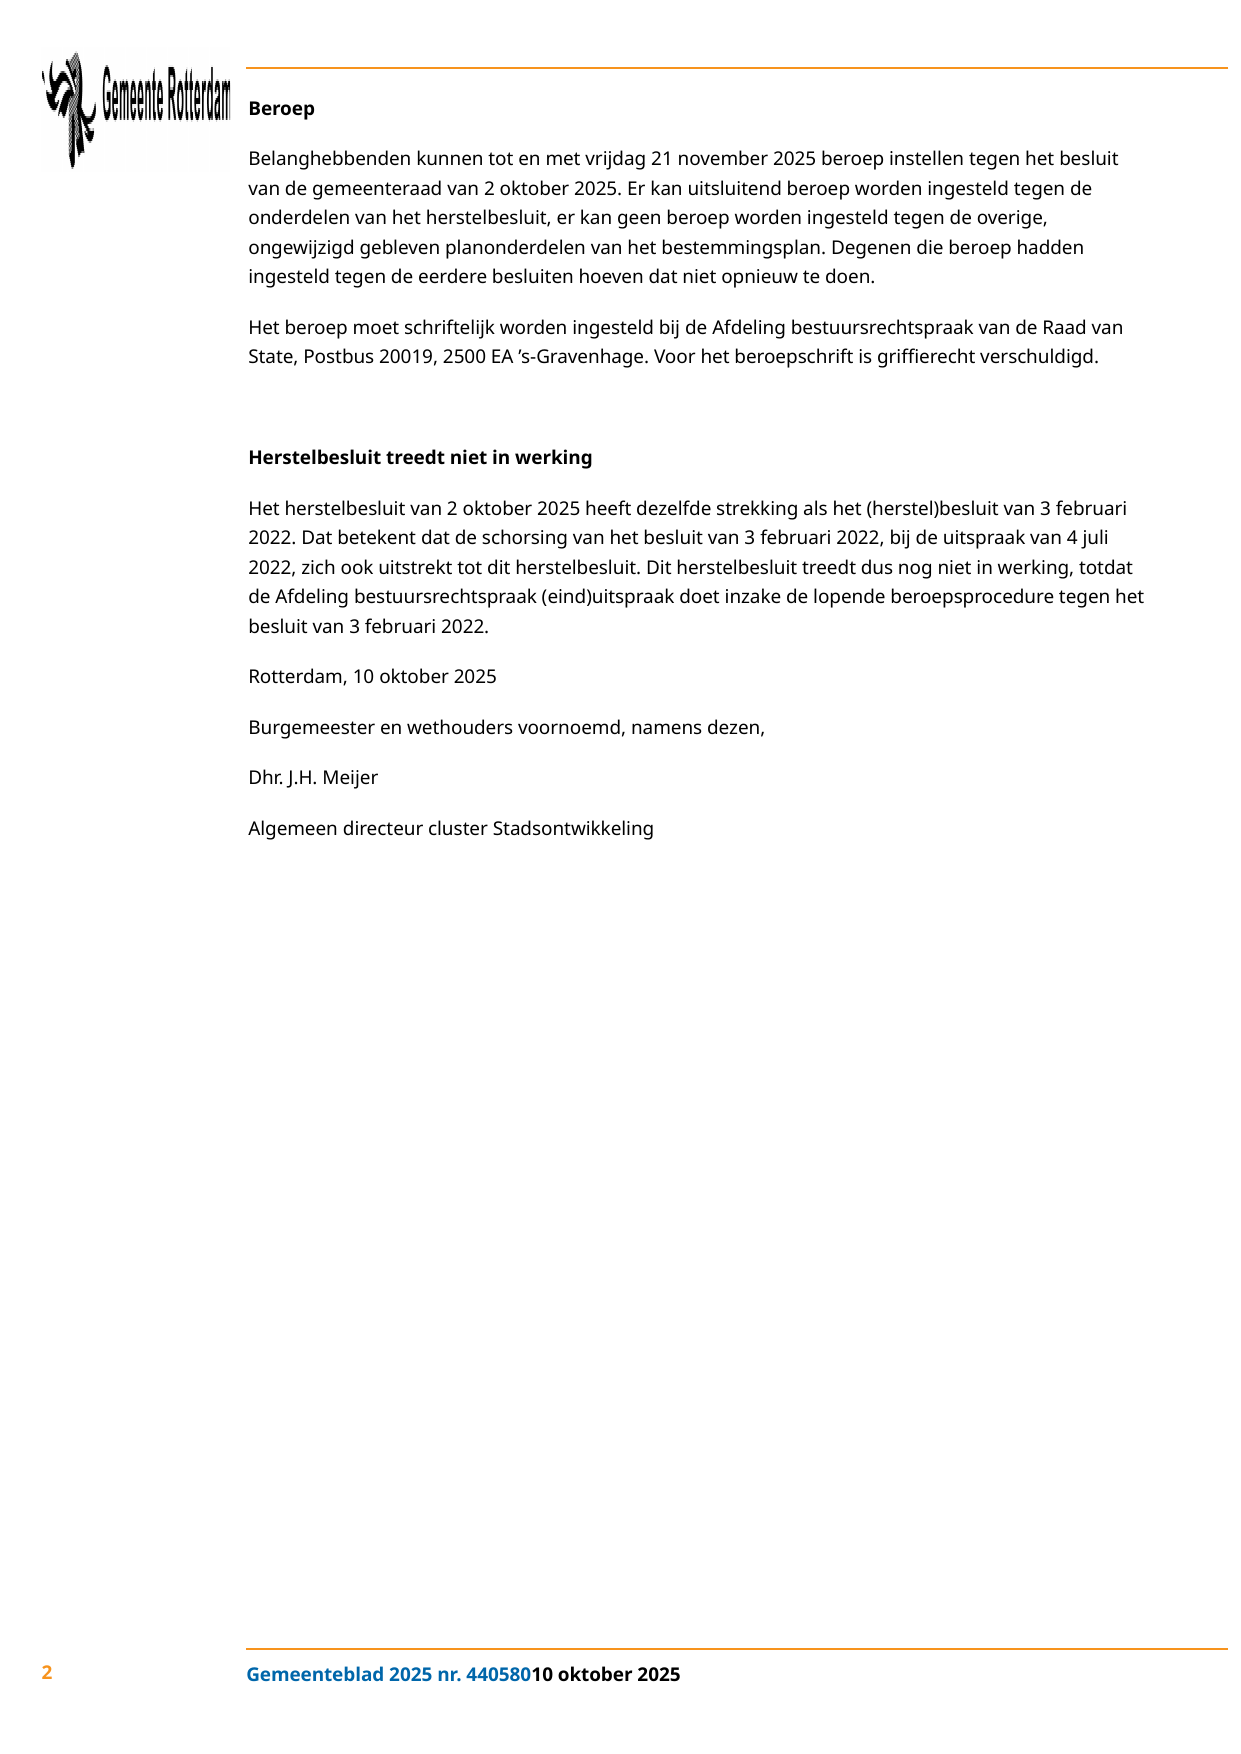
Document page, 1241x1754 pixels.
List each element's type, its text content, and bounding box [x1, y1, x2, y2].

text Burgemeester en wethouders voornoemd, namens dezen, [248, 714, 1152, 740]
text Herstelbesluit treedt niet in werking [248, 444, 1152, 470]
text Beroep [248, 95, 1152, 121]
text Belanghebbenden kunnen tot en met vrijdag 21 november 2025 beroep instellen tegen het besluit van de gemeenteraad van 2 oktober 2025. Er kan uitsluitend beroep worden ingesteld tegen de onderdelen van het herstelbesluit, er kan geen beroep worden ingesteld tegen de overige, ongewijzigd gebleven planonderdelen van het bestemmingsplan. Degenen die beroep hadden ingesteld tegen de eerdere besluiten hoeven dat niet opnieuw te doen. [248, 145, 1152, 289]
text Rotterdam, 10 oktober 2025 [248, 663, 1152, 689]
text Het herstelbesluit van 2 oktober 2025 heeft dezelfde strekking als het (herstel)besluit van 3 februari 2022. Dat betekent dat de schorsing van het besluit van 3 februari 2022, bij de uitspraak van 4 juli 2022, zich ook uitstrekt tot dit herstelbesluit. Dit herstelbesluit treedt dus nog niet in werking, totdat de Afdeling bestuursrechtspraak (eind)uitspraak doet inzake de lopende beroepsprocedure tegen het besluit van 3 februari 2022. [248, 495, 1152, 639]
text Algemeen directeur cluster Stadsontwikkeling [248, 815, 1152, 841]
text Dhr. J.H. Meijer [248, 764, 1152, 790]
text Het beroep moet schriftelijk worden ingesteld bij de Afdeling bestuursrechtspraak van de Raad van State, Postbus 20019, 2500 EA ’s-Gravenhage. Voor het beroepschrift is griffierecht verschuldigd. [248, 314, 1152, 369]
picture [41, 47, 231, 172]
